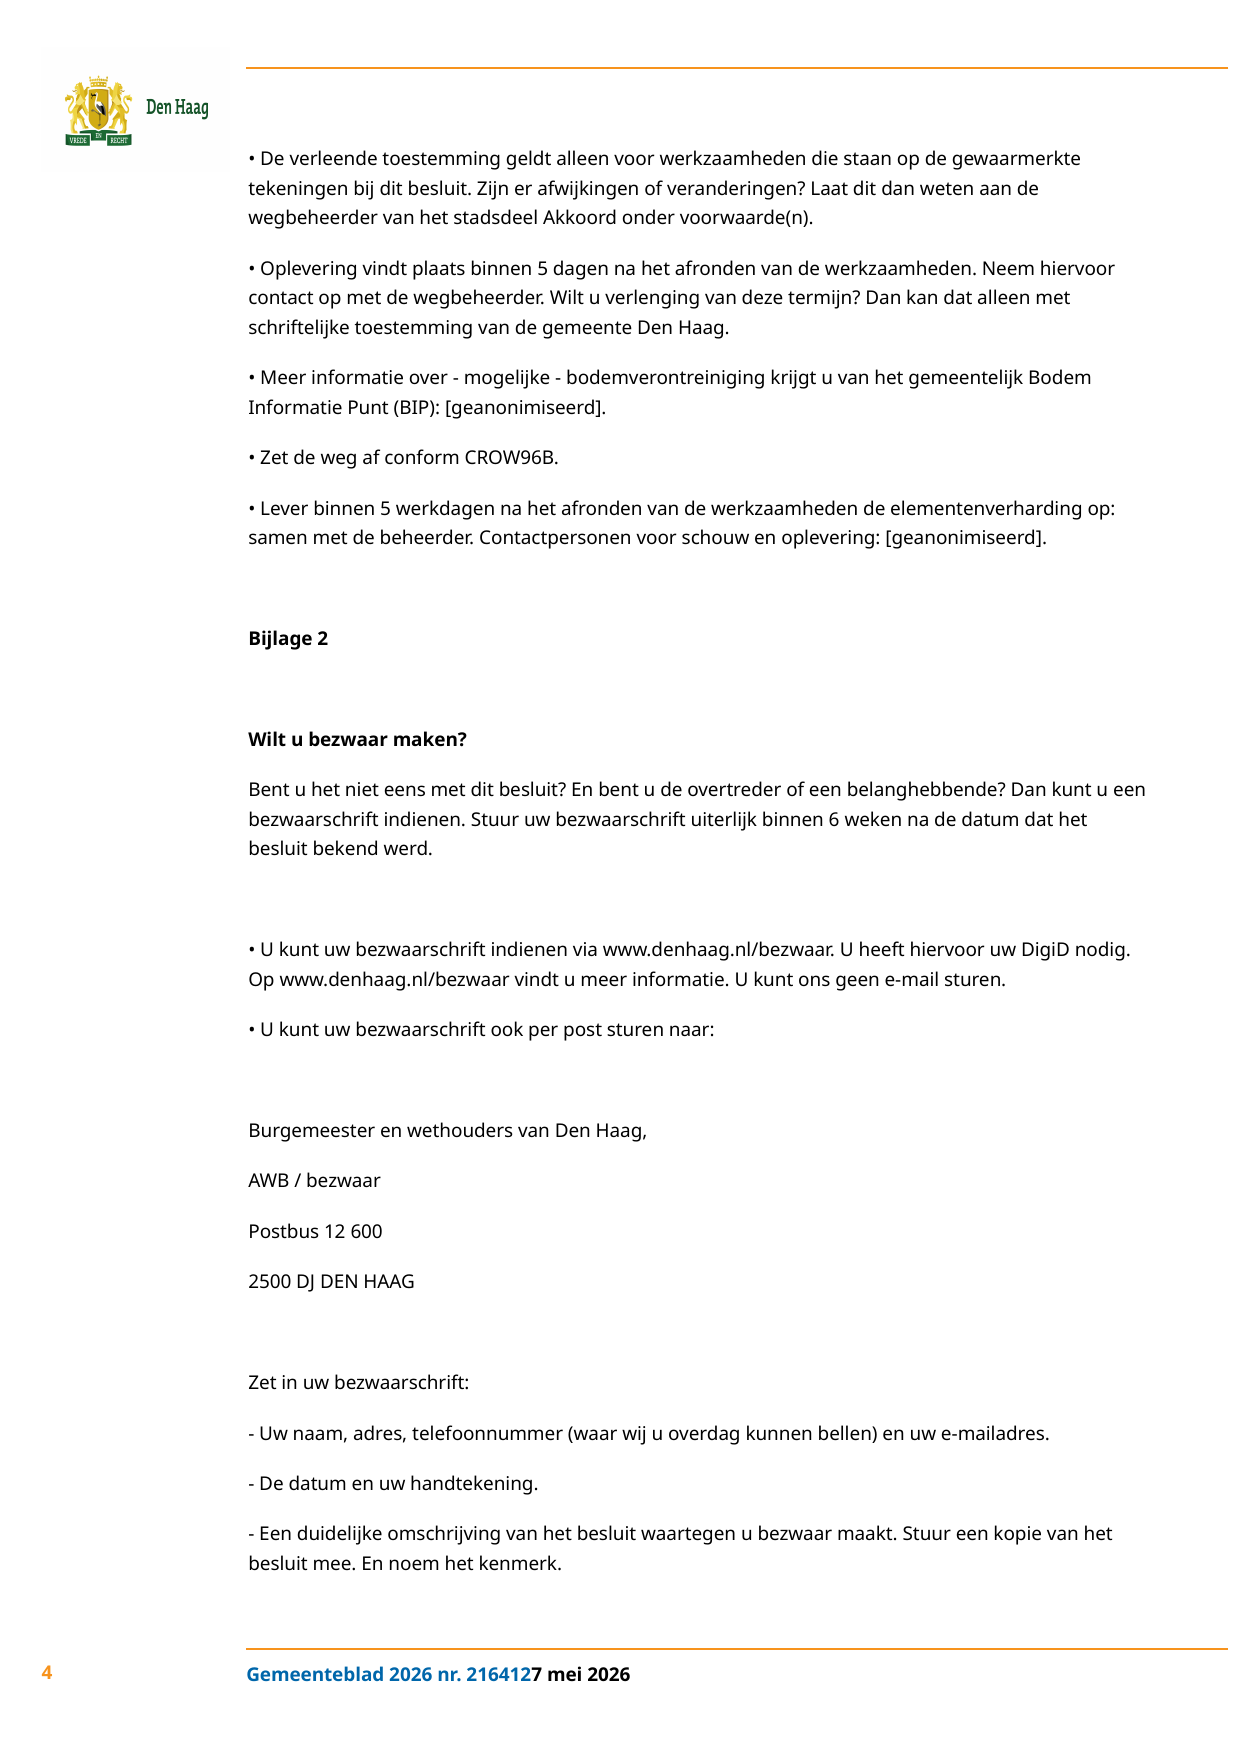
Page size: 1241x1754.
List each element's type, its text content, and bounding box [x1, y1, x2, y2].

text Zet in uw bezwaarschrift: [248, 1369, 1152, 1395]
text - Uw naam, adres, telefoonnummer (waar wij u overdag kunnen bellen) en uw e-mailadres. [248, 1420, 1152, 1446]
text • U kunt uw bezwaarschrift ook per post sturen naar: [248, 1016, 1152, 1042]
text Bijlage 2 [248, 625, 1152, 651]
text - Een duidelijke omschrijving van het besluit waartegen u bezwaar maakt. Stuur een kopie van het besluit mee. En noem het kenmerk. [248, 1521, 1152, 1576]
text Postbus 12 600 [248, 1218, 1152, 1244]
text Bent u het niet eens met dit besluit? En bent u de overtreder of een belanghebbende? Dan kunt u een bezwaarschrift indienen. Stuur uw bezwaarschrift uiterlijk binnen 6 weken na de datum dat het besluit bekend werd. [248, 776, 1152, 861]
text • Oplevering vindt plaats binnen 5 dagen na het afronden van de werkzaamheden. Neem hiervoor contact op met de wegbeheerder. Wilt u verlenging van deze termijn? Dan kan dat alleen met schriftelijke toestemming van de gemeente Den Haag. [248, 255, 1152, 340]
text • Zet de weg af conform CROW96B. [248, 444, 1152, 470]
text • De verleende toestemming geldt alleen voor werkzaamheden die staan op de gewaarmerkte tekeningen bij dit besluit. Zijn er afwijkingen of veranderingen? Laat dit dan weten aan de wegbeheerder van het stadsdeel Akkoord onder voorwaarde(n). [248, 145, 1152, 230]
text - De datum en uw handtekening. [248, 1470, 1152, 1496]
text Burgemeester en wethouders van Den Haag, [248, 1117, 1152, 1143]
text • Meer informatie over - mogelijke - bodemverontreiniging krijgt u van het gemeentelijk Bodem Informatie Punt (BIP): [geanonimiseerd]. [248, 364, 1152, 420]
text 2500 DJ DEN HAAG [248, 1268, 1152, 1294]
text • U kunt uw bezwaarschrift indienen via www.denhaag.nl/bezwaar. U heeft hiervoor uw DigiD nodig. Op www.denhaag.nl/bezwaar vindt u meer informatie. U kunt ons geen e-mail sturen. [248, 936, 1152, 992]
picture [41, 47, 231, 172]
text • Lever binnen 5 werkdagen na het afronden van de werkzaamheden de elementenverharding op: samen met de beheerder. Contactpersonen voor schouw en oplevering: [geanonimiseerd]. [248, 495, 1152, 550]
text Wilt u bezwaar maken? [248, 726, 1152, 752]
text AWB / bezwaar [248, 1168, 1152, 1193]
